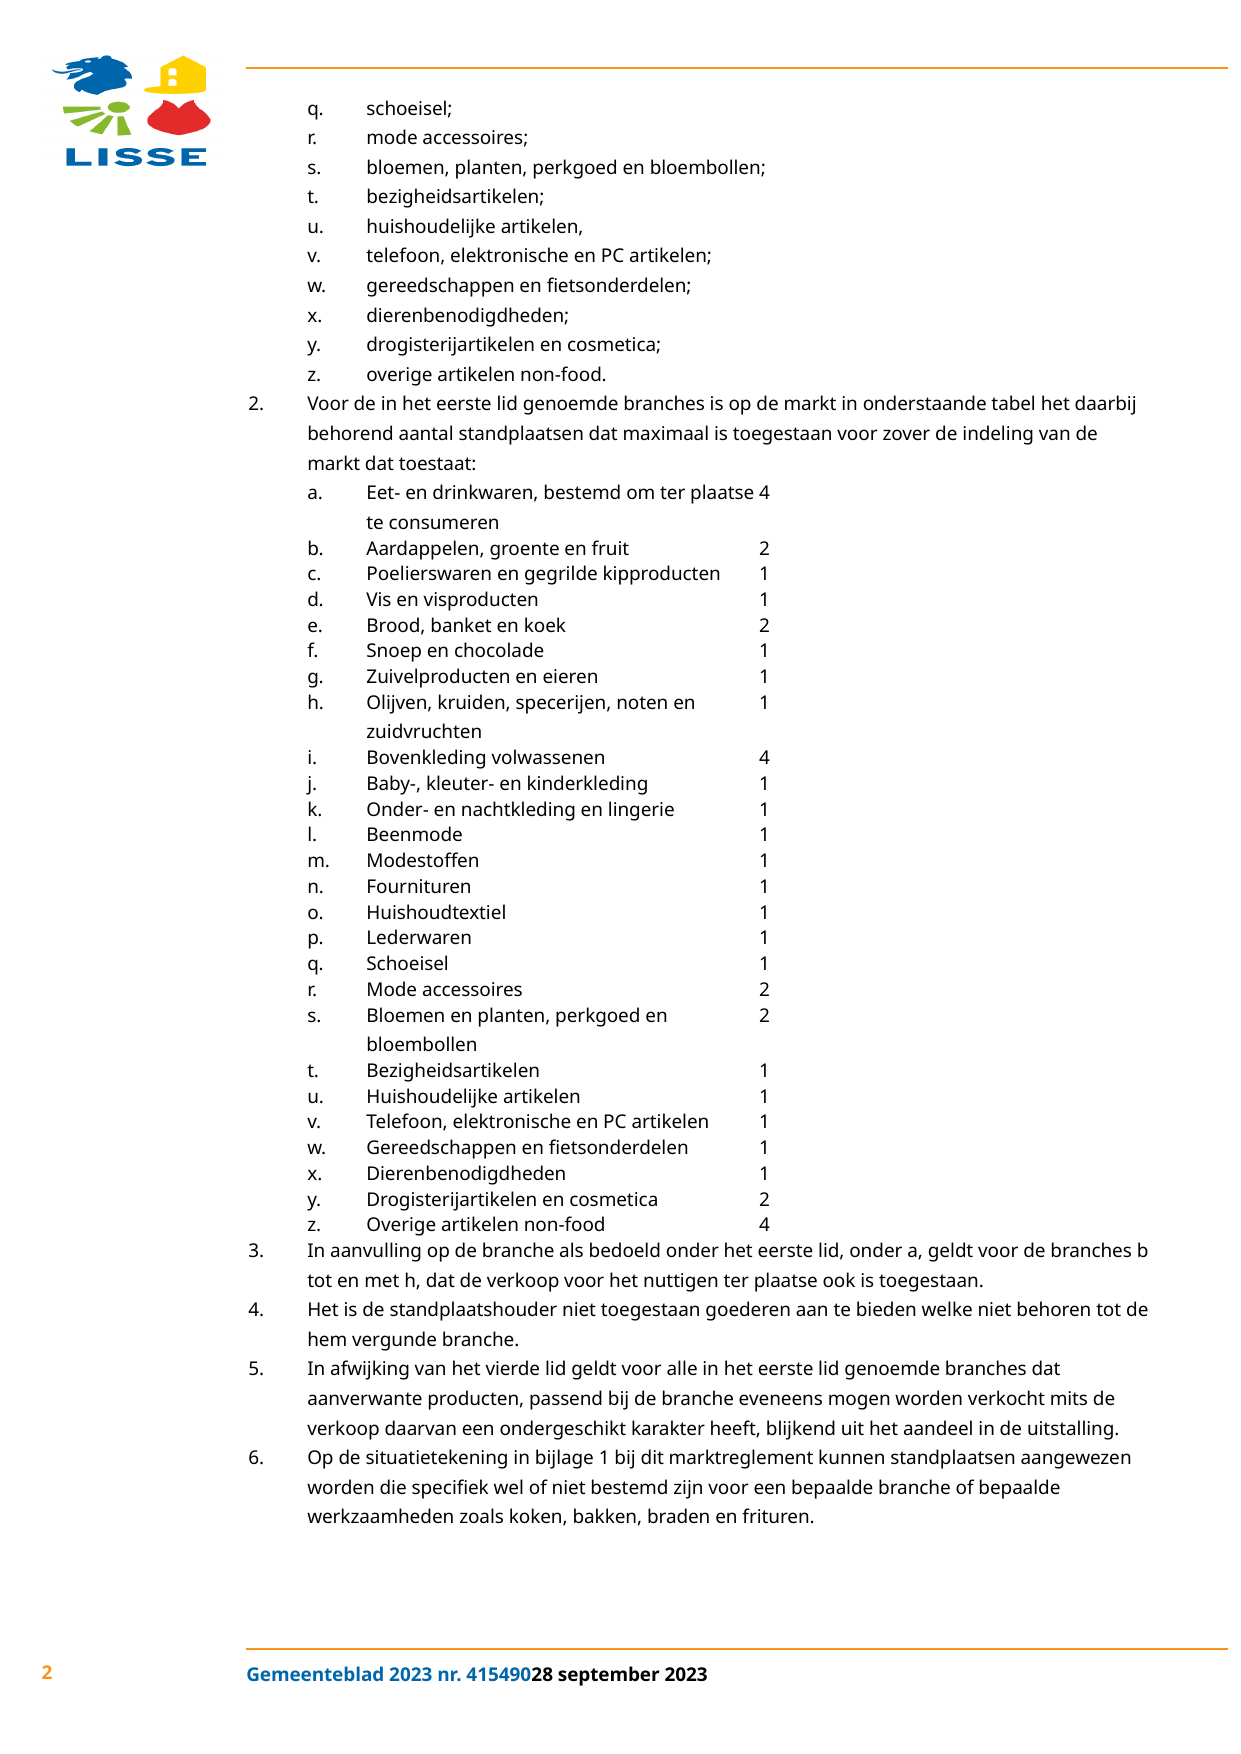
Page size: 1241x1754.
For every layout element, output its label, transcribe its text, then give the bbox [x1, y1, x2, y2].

table_cell Fournituren [307, 873, 759, 899]
table_cell Bovenkleding volwassenen [307, 745, 759, 770]
list huishoudelijke artikelen, [307, 213, 1152, 239]
table_cell Schoeisel [307, 950, 759, 976]
table_cell Telefoon, elektronische en PC artikelen [307, 1109, 759, 1134]
table_header Eet- en drinkwaren, bestemd om ter plaatse te consumeren [307, 480, 759, 535]
list Het is de standplaatshouder niet toegestaan goederen aan te bieden welke niet behoren tot de hem vergunde branche. [248, 1296, 1152, 1352]
table_cell 1 [759, 848, 1211, 873]
table_cell Olijven, kruiden, specerijen, noten en zuidvruchten [307, 689, 759, 744]
table_cell Snoep en chocolade [307, 638, 759, 663]
table_cell Vis en visproducten [307, 586, 759, 612]
table_cell Onder- en nachtkleding en lingerie [307, 796, 759, 822]
table_cell Huishoudelijke artikelen [307, 1083, 759, 1108]
table_cell 1 [759, 1109, 1211, 1134]
table_cell 2 [759, 1002, 1211, 1057]
table_cell 1 [759, 1160, 1211, 1186]
table_cell Beenmode [307, 822, 759, 847]
table_cell 1 [759, 770, 1211, 796]
table_cell Huishoudtextiel [307, 899, 759, 924]
list Voor de in het eerste lid genoemde branches is op de markt in onderstaande tabel het daarbij behorend aantal standplaatsen dat maximaal is toegestaan voor zover de indeling van de markt dat toestaat: [248, 391, 1152, 476]
picture [41, 47, 231, 172]
table_cell 1 [759, 899, 1211, 924]
table_cell Gereedschappen en fietsonderdelen [307, 1134, 759, 1160]
table_cell 4 [759, 745, 1211, 770]
table_cell 1 [759, 925, 1211, 950]
table_cell 2 [759, 976, 1211, 1002]
table_cell 1 [759, 664, 1211, 689]
list dierenbenodigdheden; [307, 302, 1152, 328]
table_cell Brood, banket en koek [307, 612, 759, 638]
list gereedschappen en fietsonderdelen; [307, 272, 1152, 298]
list drogisterijartikelen en cosmetica; [307, 331, 1152, 357]
list In afwijking van het vierde lid geldt voor alle in het eerste lid genoemde branches dat aanverwante producten, passend bij de branche eveneens mogen worden verkocht mits de verkoop daarvan een ondergeschikt karakter heeft, blijkend uit het aandeel in de uitstalling. [248, 1356, 1152, 1441]
list telefoon, elektronische en PC artikelen; [307, 243, 1152, 268]
list bezigheidsartikelen; [307, 183, 1152, 209]
table_cell 4 [759, 1211, 1211, 1237]
table_header 4 [759, 480, 1211, 535]
table_cell Poelierswaren en gegrilde kipproducten [307, 561, 759, 586]
table_cell Aardappelen, groente en fruit [307, 535, 759, 561]
table_cell Zuivelproducten en eieren [307, 664, 759, 689]
table_cell 1 [759, 950, 1211, 976]
table_cell Dierenbenodigdheden [307, 1160, 759, 1186]
table_cell 2 [759, 535, 1211, 561]
table_cell 1 [759, 689, 1211, 744]
table_cell Baby-, kleuter- en kinderkleding [307, 770, 759, 796]
list bloemen, planten, perkgoed en bloembollen; [307, 154, 1152, 180]
list Op de situatietekening in bijlage 1 bij dit marktreglement kunnen standplaatsen aangewezen worden die specifiek wel of niet bestemd zijn voor een bepaalde branche of bepaalde werkzaamheden zoals koken, bakken, braden en frituren. [248, 1444, 1152, 1529]
table_cell 1 [759, 1134, 1211, 1160]
table_cell Modestoffen [307, 848, 759, 873]
table_cell Drogisterijartikelen en cosmetica [307, 1186, 759, 1211]
list mode accessoires; [307, 124, 1152, 150]
table_cell 2 [759, 1186, 1211, 1211]
table_cell 1 [759, 796, 1211, 822]
table_cell Bezigheidsartikelen [307, 1057, 759, 1083]
table_cell 1 [759, 1057, 1211, 1083]
list In aanvulling op de branche als bedoeld onder het eerste lid, onder a, geldt voor de branches b tot en met h, dat de verkoop voor het nuttigen ter plaatse ook is toegestaan. [248, 1237, 1152, 1293]
table_cell Overige artikelen non-food [307, 1211, 759, 1237]
table_cell 1 [759, 586, 1211, 612]
table_cell 1 [759, 561, 1211, 586]
table_cell 1 [759, 1083, 1211, 1108]
table_cell Mode accessoires [307, 976, 759, 1002]
list schoeisel; [307, 95, 1152, 121]
table_cell Lederwaren [307, 925, 759, 950]
table_cell Bloemen en planten, perkgoed en bloembollen [307, 1002, 759, 1057]
table_cell 2 [759, 612, 1211, 638]
list overige artikelen non-food. [307, 361, 1152, 387]
table_cell 1 [759, 822, 1211, 847]
table_cell 1 [759, 638, 1211, 663]
table_cell 1 [759, 873, 1211, 899]
